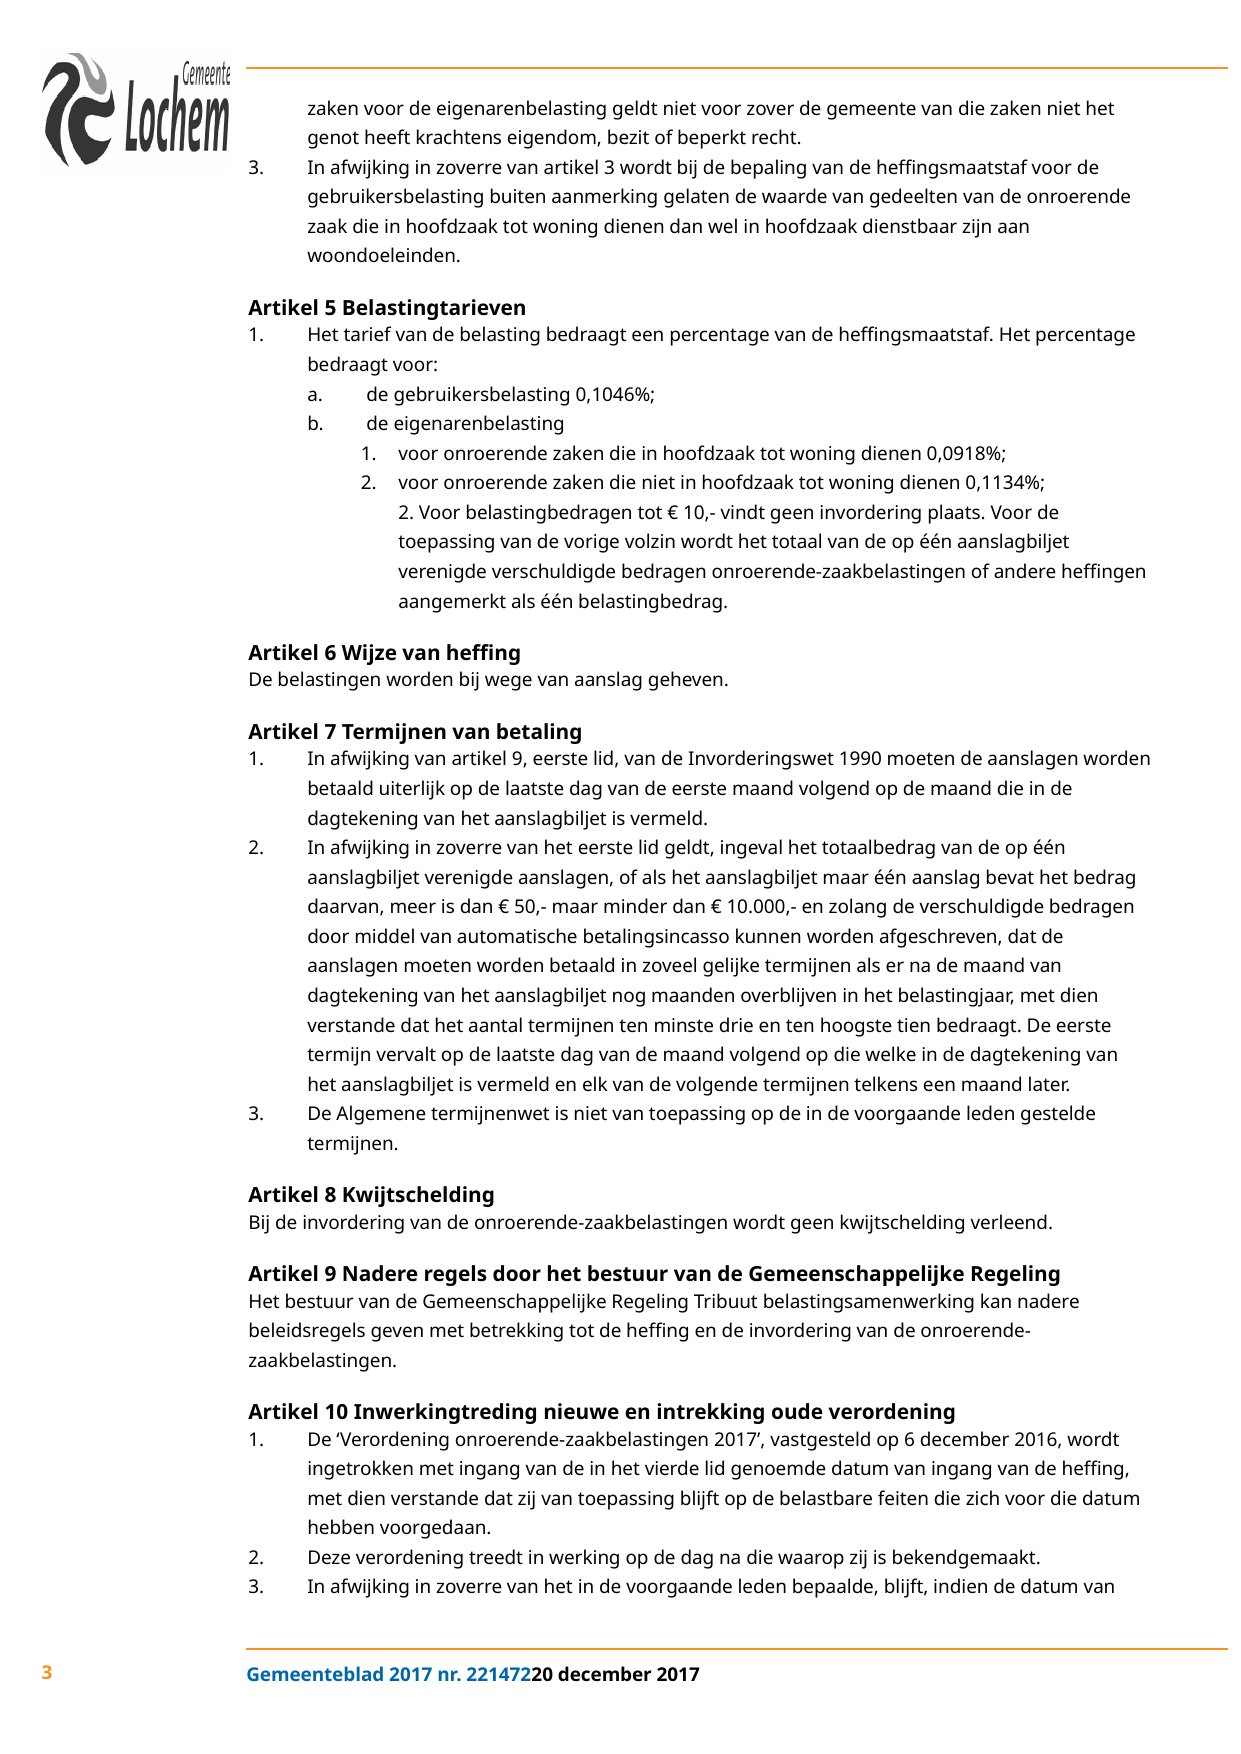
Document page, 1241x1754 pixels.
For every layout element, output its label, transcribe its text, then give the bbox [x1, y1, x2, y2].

list de gebruikersbelasting 0,1046%; [307, 381, 1152, 406]
list voor onroerende zaken die niet in hoofdzaak tot woning dienen 0,1134%; [361, 469, 1152, 495]
text Artikel 6 Wijze van heffing [248, 638, 1152, 667]
picture [41, 47, 231, 172]
text Artikel 8 Kwijtschelding [248, 1181, 1152, 1209]
list In afwijking in zoverre van artikel 3 wordt bij de bepaling van de heffingsmaatstaf voor de gebruikersbelasting buiten aanmerking gelaten de waarde van gedeelten van de onroerende zaak die in hoofdzaak tot woning dienen dan wel in hoofdzaak dienstbaar zijn aan woondoeleinden. [248, 154, 1152, 268]
list 2. Voor belastingbedragen tot € 10,- vindt geen invordering plaats. Voor de toepassing van de vorige volzin wordt het totaal van de op één aanslagbiljet verenigde verschuldigde bedragen onroerende-zaakbelastingen of andere heffingen aangemerkt als één belastingbedrag. [361, 499, 1152, 613]
list voor onroerende zaken die in hoofdzaak tot woning dienen 0,0918%; [361, 440, 1152, 466]
list In afwijking in zoverre van het eerste lid geldt, ingeval het totaalbedrag van de op één aanslagbiljet verenigde aanslagen, of als het aanslagbiljet maar één aanslag bevat het bedrag daarvan, meer is dan € 50,- maar minder dan € 10.000,- en zolang de verschuldigde bedragen door middel van automatische betalingsincasso kunnen worden afgeschreven, dat de aanslagen moeten worden betaald in zoveel gelijke termijnen als er na de maand van dagtekening van het aanslagbiljet nog maanden overblijven in het belastingjaar, met dien verstande dat het aantal termijnen ten minste drie en ten hoogste tien bedraagt. De eerste termijn vervalt op de laatste dag van de maand volgend op die welke in de dagtekening van het aanslagbiljet is vermeld en elk van de volgende termijnen telkens een maand later. [248, 834, 1152, 1097]
list De ‘Verordening onroerende-zaakbelastingen 2017’, vastgesteld op 6 december 2016, wordt ingetrokken met ingang van de in het vierde lid genoemde datum van ingang van de heffing, met dien verstande dat zij van toepassing blijft op de belastbare feiten die zich voor die datum hebben voorgedaan. [248, 1426, 1152, 1540]
list De Algemene termijnenwet is niet van toepassing op de in de voorgaande leden gestelde termijnen. [248, 1101, 1152, 1156]
text Artikel 10 Inwerkingtreding nieuwe en intrekking oude verordening [248, 1397, 1152, 1426]
text Bij de invordering van de onroerende-zaakbelastingen wordt geen kwijtschelding verleend. [248, 1209, 1152, 1235]
list In afwijking in zoverre van het in de voorgaande leden bepaalde, blijft, indien de datum van [248, 1574, 1152, 1599]
list de eigenarenbelasting [307, 410, 1152, 436]
list In afwijking van artikel 9, eerste lid, van de Invorderingswet 1990 moeten de aanslagen worden betaald uiterlijk op de laatste dag van de eerste maand volgend op de maand die in de dagtekening van het aanslagbiljet is vermeld. [248, 746, 1152, 830]
text Artikel 7 Termijnen van betaling [248, 717, 1152, 746]
list Het tarief van de belasting bedraagt een percentage van de heffingsmaatstaf. Het percentage bedraagt voor: [248, 322, 1152, 377]
list zaken voor de eigenarenbelasting geldt niet voor zover de gemeente van die zaken niet het genot heeft krachtens eigendom, bezit of beperkt recht. [248, 95, 1152, 150]
list Deze verordening treedt in werking op de dag na die waarop zij is bekendgemaakt. [248, 1544, 1152, 1570]
text Artikel 9 Nadere regels door het bestuur van de Gemeenschappelijke Regeling [248, 1259, 1152, 1288]
text Artikel 5 Belastingtarieven [248, 293, 1152, 322]
text De belastingen worden bij wege van aanslag geheven. [248, 667, 1152, 692]
text Het bestuur van de Gemeenschappelijke Regeling Tribuut belastingsamenwerking kan nadere beleidsregels geven met betrekking tot de heffing en de invordering van de onroerende-zaakbelastingen. [248, 1288, 1152, 1373]
